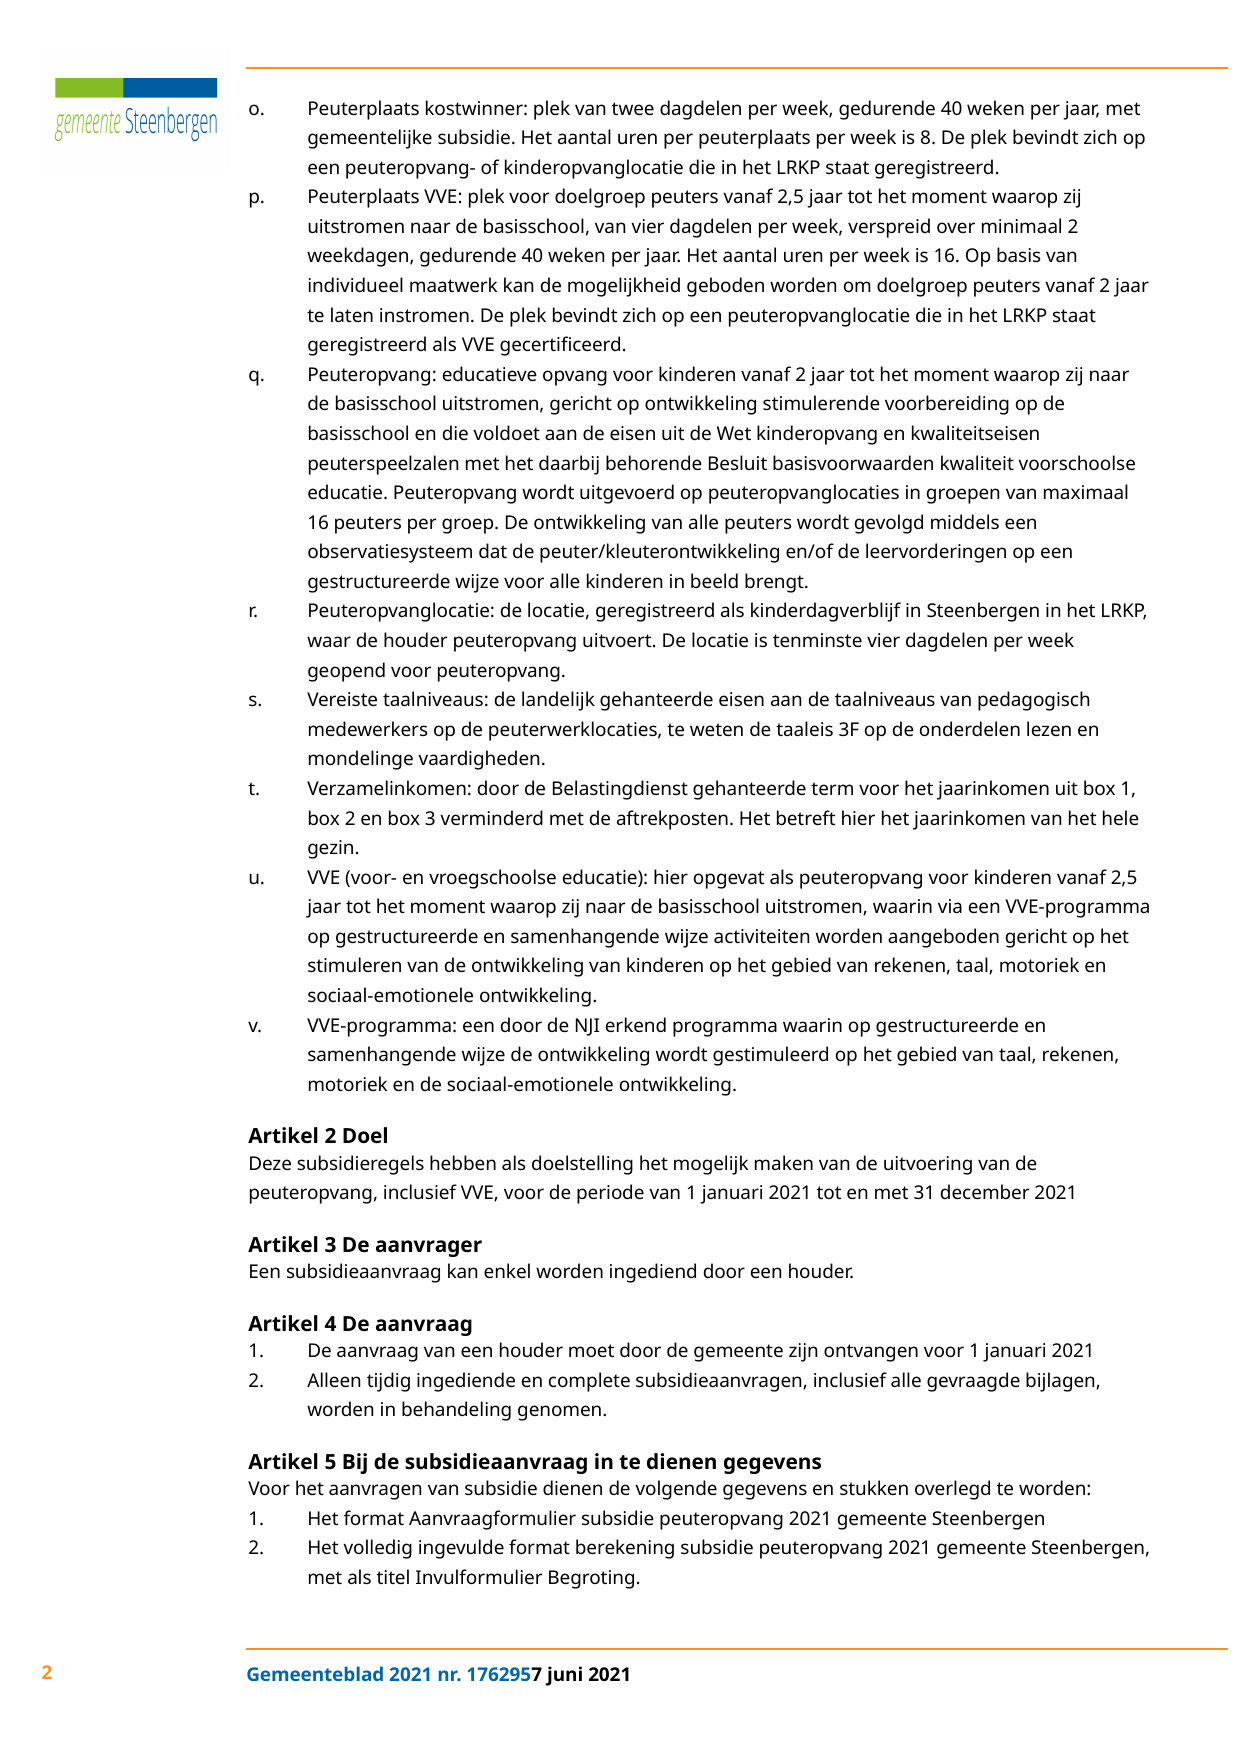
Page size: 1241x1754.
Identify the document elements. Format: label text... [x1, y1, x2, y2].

text Deze subsidieregels hebben als doelstelling het mogelijk maken van de uitvoering van de peuteropvang, inclusief VVE, voor de periode van 1 januari 2021 tot en met 31 december 2021 [248, 1150, 1152, 1205]
picture [41, 47, 231, 172]
list Het volledig ingevulde format berekening subsidie peuteropvang 2021 gemeente Steenbergen, met als titel Invulformulier Begroting. [248, 1534, 1152, 1590]
list VVE (voor- en vroegschoolse educatie): hier opgevat als peuteropvang voor kinderen vanaf 2,5 jaar tot het moment waarop zij naar de basisschool uitstromen, waarin via een VVE-programma op gestructureerde en samenhangende wijze activiteiten worden aangeboden gericht op het stimuleren van de ontwikkeling van kinderen op het gebied van rekenen, taal, motoriek en sociaal-emotionele ontwikkeling. [248, 864, 1152, 1008]
text Artikel 2 Doel [248, 1121, 1152, 1150]
list Alleen tijdig ingediende en complete subsidieaanvragen, inclusief alle gevraagde bijlagen, worden in behandeling genomen. [248, 1367, 1152, 1422]
text Een subsidieaanvraag kan enkel worden ingediend door een houder. [248, 1258, 1152, 1284]
list De aanvraag van een houder moet door de gemeente zijn ontvangen voor 1 januari 2021 [248, 1337, 1152, 1363]
text Artikel 3 De aanvrager [248, 1230, 1152, 1258]
list Peuteropvanglocatie: de locatie, geregistreerd als kinderdagverblijf in Steenbergen in het LRKP, waar de houder peuteropvang uitvoert. De locatie is tenminste vier dagdelen per week geopend voor peuteropvang. [248, 598, 1152, 683]
text Voor het aanvragen van subsidie dienen de volgende gegevens en stukken overlegd te worden: [248, 1475, 1152, 1501]
list Peuterplaats kostwinner: plek van twee dagdelen per week, gedurende 40 weken per jaar, met gemeentelijke subsidie. Het aantal uren per peuterplaats per week is 8. De plek bevindt zich op een peuteropvang- of kinderopvanglocatie die in het LRKP staat geregistreerd. [248, 95, 1152, 180]
text Artikel 5 Bij de subsidieaanvraag in te dienen gegevens [248, 1447, 1152, 1475]
list Verzamelinkomen: door de Belastingdienst gehanteerde term voor het jaarinkomen uit box 1, box 2 en box 3 verminderd met de aftrekposten. Het betreft hier het jaarinkomen van het hele gezin. [248, 775, 1152, 860]
list Peuteropvang: educatieve opvang voor kinderen vanaf 2 jaar tot het moment waarop zij naar de basisschool uitstromen, gericht op ontwikkeling stimulerende voorbereiding op de basisschool en die voldoet aan de eisen uit de Wet kinderopvang en kwaliteitseisen peuterspeelzalen met het daarbij behorende Besluit basisvoorwaarden kwaliteit voorschoolse educatie. Peuteropvang wordt uitgevoerd op peuteropvanglocaties in groepen van maximaal 16 peuters per groep. De ontwikkeling van alle peuters wordt gevolgd middels een observatiesysteem dat de peuter/kleuterontwikkeling en/of de leervorderingen op een gestructureerde wijze voor alle kinderen in beeld brengt. [248, 361, 1152, 594]
list Peuterplaats VVE: plek voor doelgroep peuters vanaf 2,5 jaar tot het moment waarop zij uitstromen naar de basisschool, van vier dagdelen per week, verspreid over minimaal 2 weekdagen, gedurende 40 weken per jaar. Het aantal uren per week is 16. Op basis van individueel maatwerk kan de mogelijkheid geboden worden om doelgroep peuters vanaf 2 jaar te laten instromen. De plek bevindt zich op een peuteropvanglocatie die in het LRKP staat geregistreerd als VVE gecertificeerd. [248, 183, 1152, 357]
text Artikel 4 De aanvraag [248, 1309, 1152, 1337]
list VVE-programma: een door de NJI erkend programma waarin op gestructureerde en samenhangende wijze de ontwikkeling wordt gestimuleerd op het gebied van taal, rekenen, motoriek en de sociaal-emotionele ontwikkeling. [248, 1012, 1152, 1097]
list Vereiste taalniveaus: de landelijk gehanteerde eisen aan de taalniveaus van pedagogisch medewerkers op de peuterwerklocaties, te weten de taaleis 3F op de onderdelen lezen en mondelinge vaardigheden. [248, 686, 1152, 771]
list Het format Aanvraagformulier subsidie peuteropvang 2021 gemeente Steenbergen [248, 1505, 1152, 1531]
